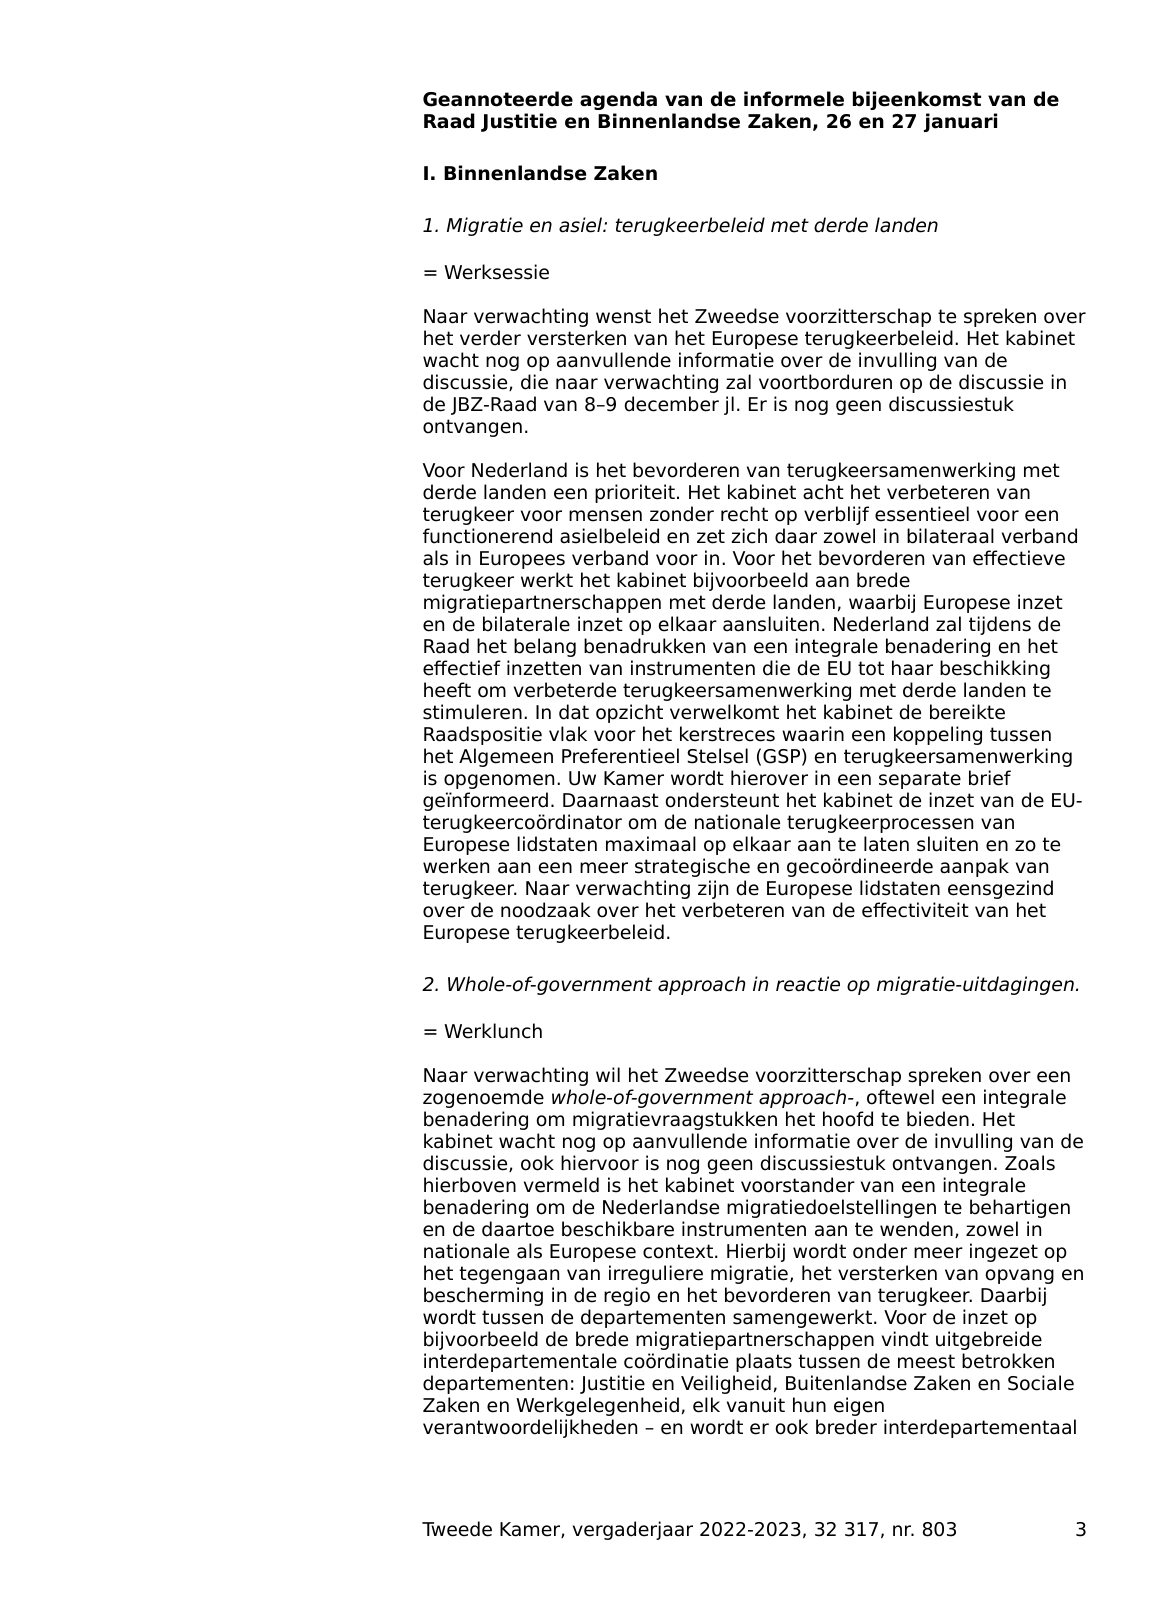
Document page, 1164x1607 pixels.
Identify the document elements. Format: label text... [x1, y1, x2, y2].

subtitle Geannoteerde agenda van de informele bijeenkomst van de Raad Justitie en Binnenlandse Zaken, 26 en 27 januari [422, 89, 1087, 133]
text Voor Nederland is het bevorderen van terugkeersamenwerking met derde landen een prioriteit. Het kabinet acht het verbeteren van terugkeer voor mensen zonder recht op verblijf essentieel voor een functionerend asielbeleid en zet zich daar zowel in bilateraal verband als in Europees verband voor in. Voor het bevorderen van effectieve terugkeer werkt het kabinet bijvoorbeeld aan brede migratiepartnerschappen met derde landen, waarbij Europese inzet en de bilaterale inzet op elkaar aansluiten. Nederland zal tijdens de Raad het belang benadrukken van een integrale benadering en het effectief inzetten van instrumenten die de EU tot haar beschikking heeft om verbeterde terugkeersamenwerking met derde landen te stimuleren. In dat opzicht verwelkomt het kabinet de bereikte Raadspositie vlak voor het kerstreces waarin een koppeling tussen het Algemeen Preferentieel Stelsel (GSP) en terugkeersamenwerking is opgenomen. Uw Kamer wordt hierover in een separate brief geïnformeerd. Daarnaast ondersteunt het kabinet de inzet van de EU-terugkeercoördinator om de nationale terugkeerprocessen van Europese lidstaten maximaal op elkaar aan te laten sluiten en zo te werken aan een meer strategische en gecoördineerde aanpak van terugkeer. Naar verwachting zijn de Europese lidstaten eensgezind over de noodzaak over het verbeteren van de effectiviteit van het Europese terugkeerbeleid. [422, 460, 1087, 944]
subtitle = Werklunch [422, 1021, 1087, 1043]
text Naar verwachting wenst het Zweedse voorzitterschap te spreken over het verder versterken van het Europese terugkeerbeleid. Het kabinet wacht nog op aanvullende informatie over de invulling van de discussie, die naar verwachting zal voortborduren op de discussie in de JBZ-Raad van 8–9 december jl. Er is nog geen discussiestuk ontvangen. [422, 306, 1087, 438]
text Naar verwachting wil het Zweedse voorzitterschap spreken over een zogenoemde whole-of-government approach-, oftewel een integrale benadering om migratievraagstukken het hoofd te bieden. Het kabinet wacht nog op aanvullende informatie over de invulling van de discussie, ook hiervoor is nog geen discussiestuk ontvangen. Zoals hierboven vermeld is het kabinet voorstander van een integrale benadering om de Nederlandse migratiedoelstellingen te behartigen en de daartoe beschikbare instrumenten aan te wenden, zowel in nationale als Europese context. Hierbij wordt onder meer ingezet op het tegengaan van irreguliere migratie, het versterken van opvang en bescherming in de regio en het bevorderen van terugkeer. Daarbij wordt tussen de departementen samengewerkt. Voor de inzet op bijvoorbeeld de brede migratiepartnerschappen vindt uitgebreide interdepartementale coördinatie plaats tussen de meest betrokken departementen: Justitie en Veiligheid, Buitenlandse Zaken en Sociale Zaken en Werkgelegenheid, elk vanuit hun eigen verantwoordelijkheden – en wordt er ook breder interdepartementaal [422, 1065, 1087, 1438]
subtitle = Werksessie [422, 262, 1087, 284]
subtitle 1. Migratie en asiel: terugkeerbeleid met derde landen [422, 215, 1087, 237]
subtitle I. Binnenlandse Zaken [422, 163, 1087, 185]
subtitle 2. Whole-of-government approach in reactie op migratie-uitdagingen. [422, 974, 1087, 996]
